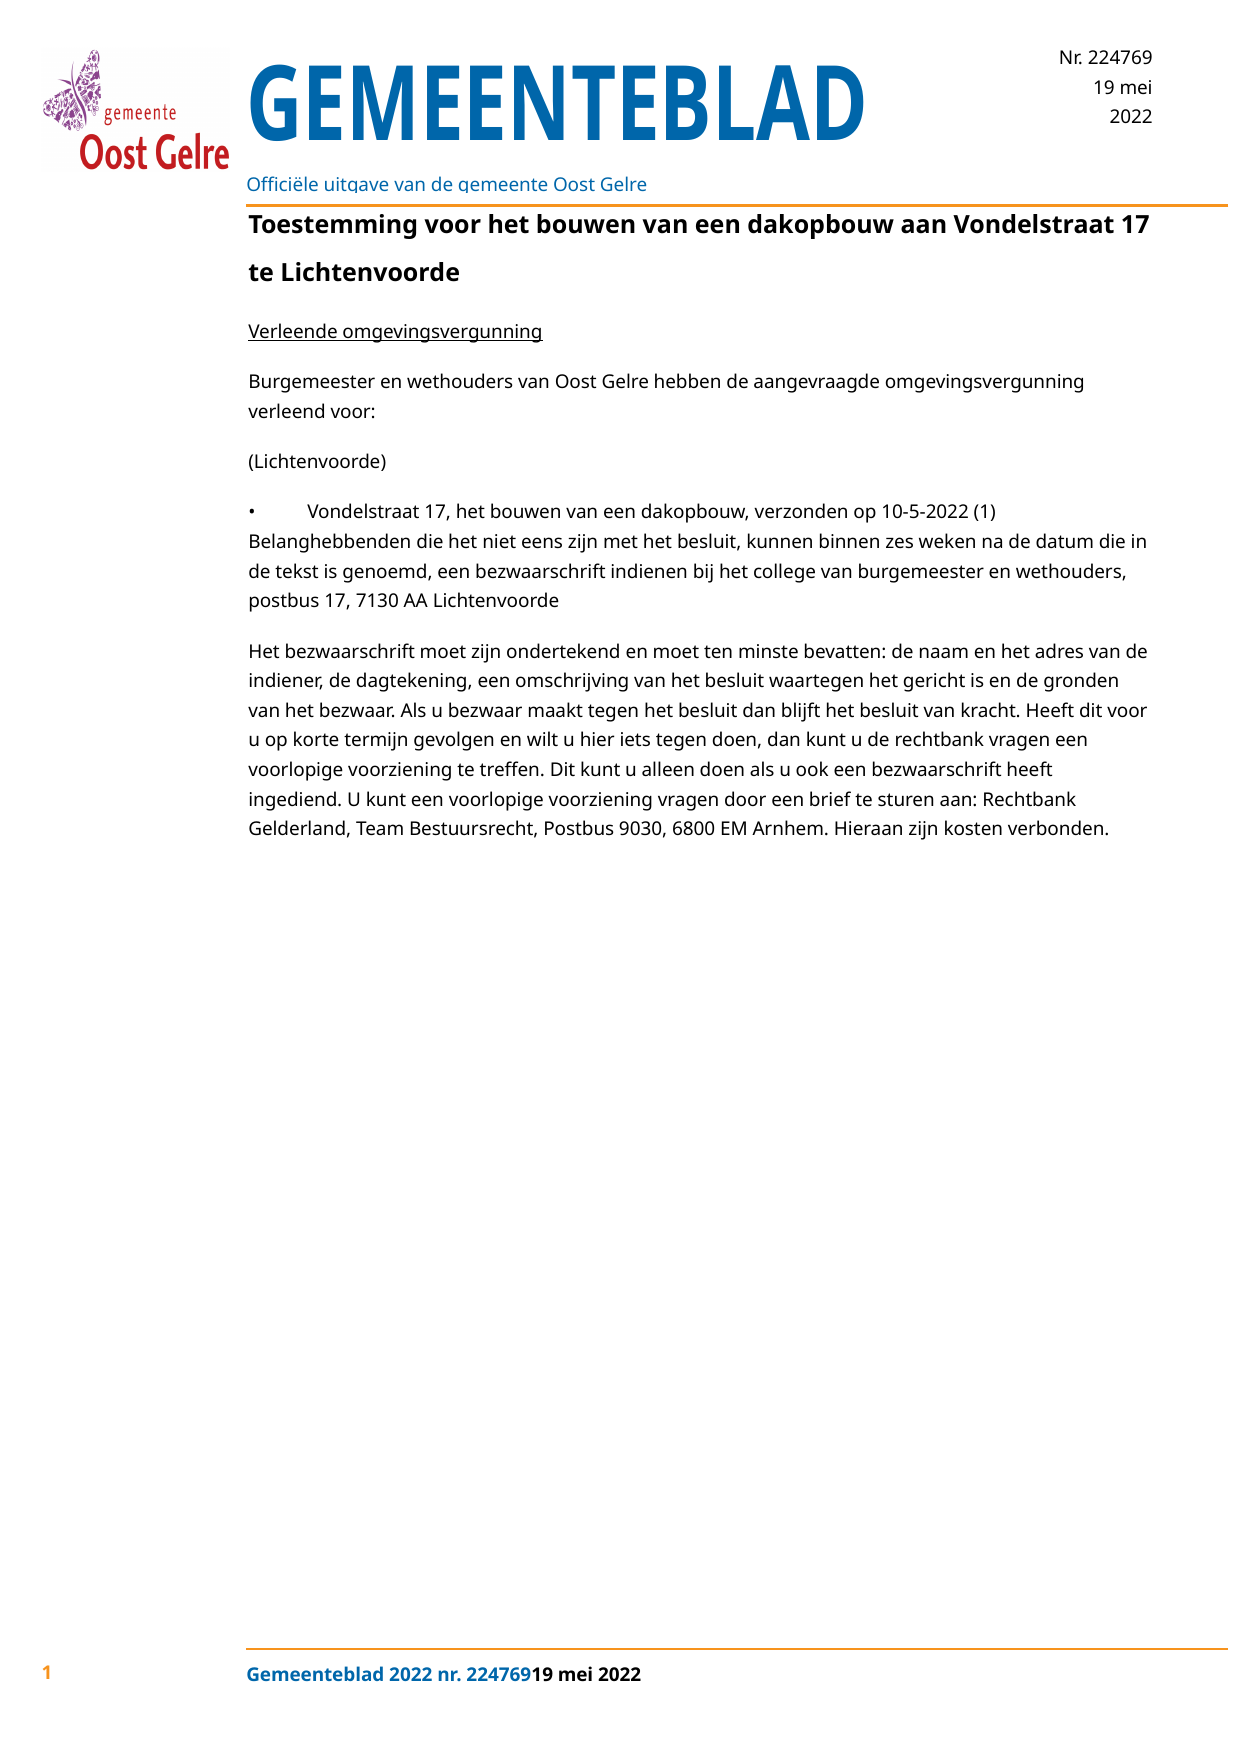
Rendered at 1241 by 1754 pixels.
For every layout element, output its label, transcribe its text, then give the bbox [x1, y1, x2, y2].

text Verleende omgevingsvergunning [248, 318, 1152, 344]
text Toestemming voor het bouwen van een dakopbouw aan Vondelstraat 17 te Lichtenvoorde [248, 207, 1152, 288]
text Belanghebbenden die het niet eens zijn met het besluit, kunnen binnen zes weken na de datum die in de tekst is genoemd, een bezwaarschrift indienen bij het college van burgemeester en wethouders, postbus 17, 7130 AA Lichtenvoorde [248, 528, 1152, 613]
text (Lichtenvoorde) [248, 448, 1152, 474]
list Vondelstraat 17, het bouwen van een dakopbouw, verzonden op 10-5-2022 (1) [248, 499, 1152, 524]
text Burgemeester en wethouders van Oost Gelre hebben de aangevraagde omgevingsvergunning verleend voor: [248, 368, 1152, 424]
text Het bezwaarschrift moet zijn ondertekend en moet ten minste bevatten: de naam en het adres van de indiener, de dagtekening, een omschrijving van het besluit waartegen het gericht is en de gronden van het bezwaar. Als u bezwaar maakt tegen het besluit dan blijft het besluit van kracht. Heeft dit voor u op korte termijn gevolgen en wilt u hier iets tegen doen, dan kunt u de rechtbank vragen een voorlopige voorziening te treffen. Dit kunt u alleen doen als u ook een bezwaarschrift heeft ingediend. U kunt een voorlopige voorziening vragen door een brief te sturen aan: Rechtbank Gelderland, Team Bestuursrecht, Postbus 9030, 6800 EM Arnhem. Hieraan zijn kosten verbonden. [248, 638, 1152, 841]
picture [41, 47, 231, 172]
